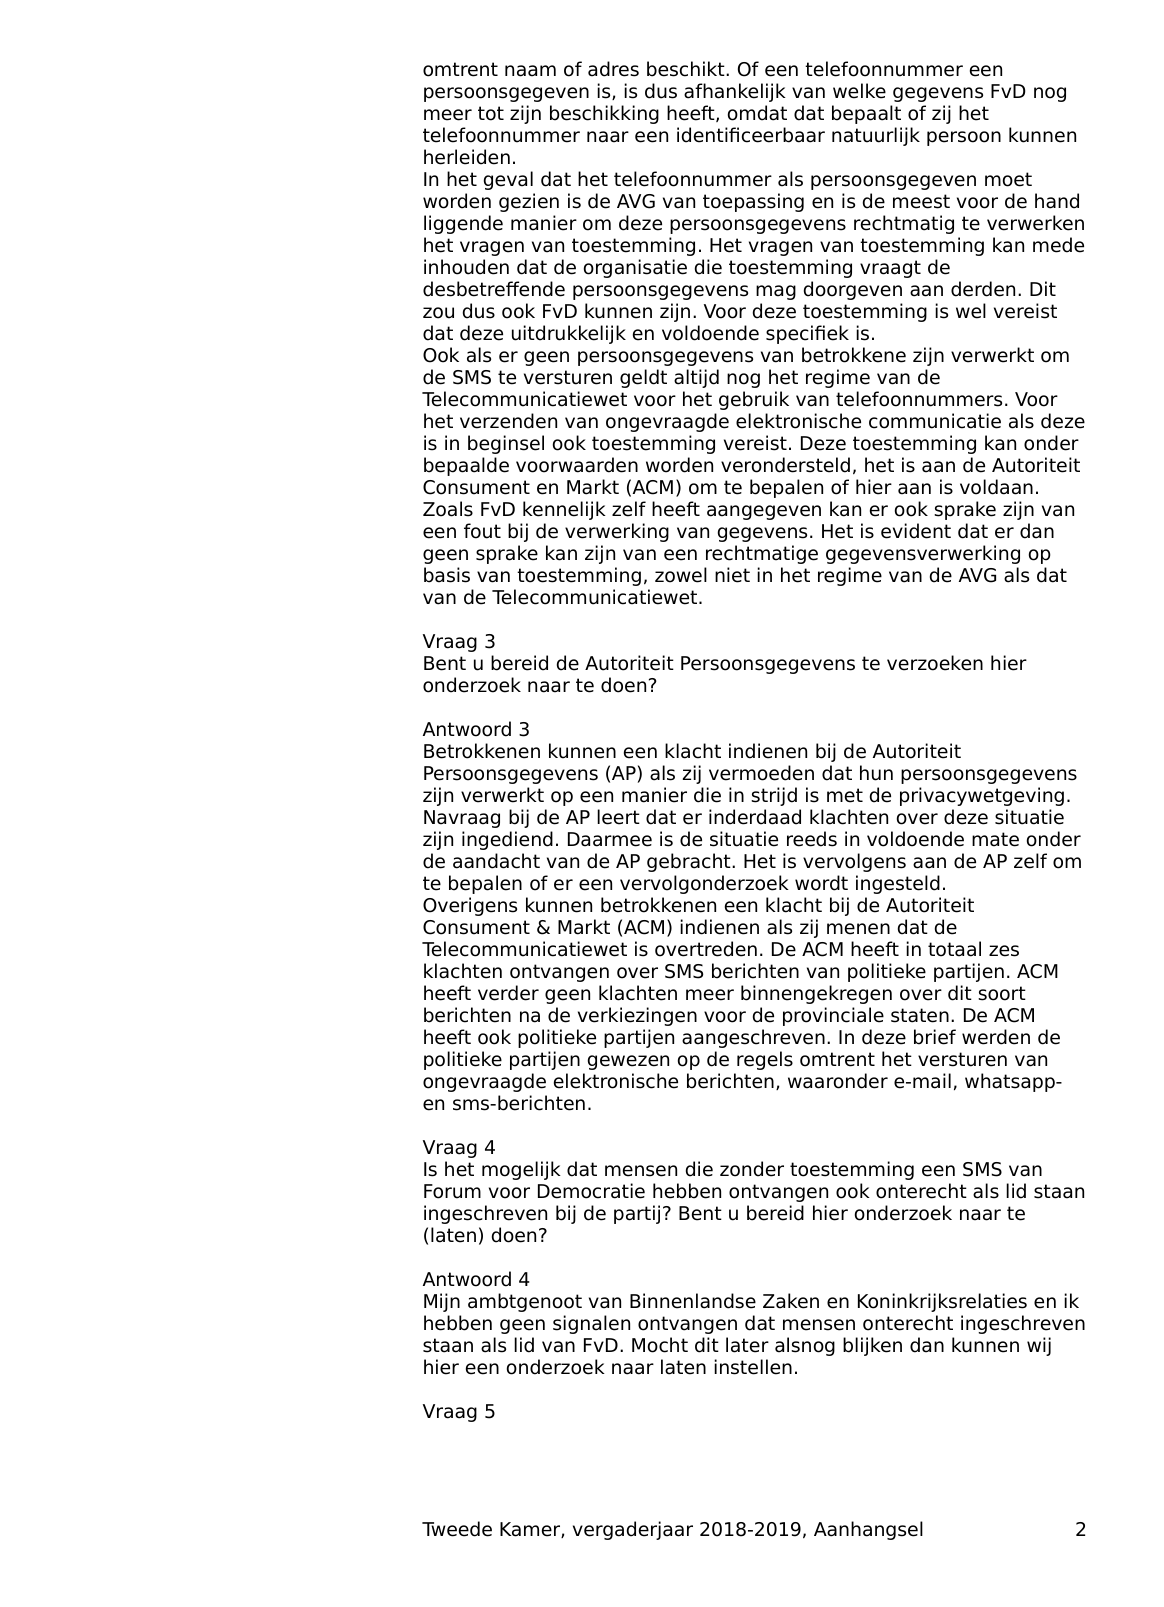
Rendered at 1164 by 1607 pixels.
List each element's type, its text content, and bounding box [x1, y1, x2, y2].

text Vraag 3 [422, 631, 1087, 653]
text Bent u bereid de Autoriteit Persoonsgegevens te verzoeken hier onderzoek naar te doen? [422, 653, 1087, 697]
text Zoals FvD kennelijk zelf heeft aangegeven kan er ook sprake zijn van een fout bij de verwerking van gegevens. Het is evident dat er dan geen sprake kan zijn van een rechtmatige gegevensverwerking op basis van toestemming, zowel niet in het regime van de AVG als dat van de Telecommunicatiewet. [422, 499, 1087, 608]
text Vraag 4 [422, 1137, 1087, 1159]
text Vraag 5 [422, 1401, 1087, 1423]
text Mijn ambtgenoot van Binnenlandse Zaken en Koninkrijksrelaties en ik hebben geen signalen ontvangen dat mensen onterecht ingeschreven staan als lid van FvD. Mocht dit later alsnog blijken dan kunnen wij hier een onderzoek naar laten instellen. [422, 1291, 1087, 1379]
text Ook als er geen persoonsgegevens van betrokkene zijn verwerkt om de SMS te versturen geldt altijd nog het regime van de Telecommunicatiewet voor het gebruik van telefoonnummers. Voor het verzenden van ongevraagde elektronische communicatie als deze is in beginsel ook toestemming vereist. Deze toestemming kan onder bepaalde voorwaarden worden verondersteld, het is aan de Autoriteit Consument en Markt (ACM) om te bepalen of hier aan is voldaan. [422, 345, 1087, 499]
text Antwoord 3 [422, 719, 1087, 741]
text Navraag bij de AP leert dat er inderdaad klachten over deze situatie zijn ingediend. Daarmee is de situatie reeds in voldoende mate onder de aandacht van de AP gebracht. Het is vervolgens aan de AP zelf om te bepalen of er een vervolgonderzoek wordt ingesteld. [422, 807, 1087, 895]
text Is het mogelijk dat mensen die zonder toestemming een SMS van Forum voor Democratie hebben ontvangen ook onterecht als lid staan ingeschreven bij de partij? Bent u bereid hier onderzoek naar te (laten) doen? [422, 1159, 1087, 1247]
text Betrokkenen kunnen een klacht indienen bij de Autoriteit Persoonsgegevens (AP) als zij vermoeden dat hun persoonsgegevens zijn verwerkt op een manier die in strijd is met de privacywetgeving. [422, 741, 1087, 807]
text omtrent naam of adres beschikt. Of een telefoonnummer een persoonsgegeven is, is dus afhankelijk van welke gegevens FvD nog meer tot zijn beschikking heeft, omdat dat bepaalt of zij het telefoonnummer naar een identificeerbaar natuurlijk persoon kunnen herleiden. [422, 59, 1087, 169]
text Overigens kunnen betrokkenen een klacht bij de Autoriteit Consument & Markt (ACM) indienen als zij menen dat de Telecommunicatiewet is overtreden. De ACM heeft in totaal zes klachten ontvangen over SMS berichten van politieke partijen. ACM heeft verder geen klachten meer binnengekregen over dit soort berichten na de verkiezingen voor de provinciale staten. De ACM heeft ook politieke partijen aangeschreven. In deze brief werden de politieke partijen gewezen op de regels omtrent het versturen van ongevraagde elektronische berichten, waaronder e-mail, whatsapp- en sms-berichten. [422, 895, 1087, 1114]
text In het geval dat het telefoonnummer als persoonsgegeven moet worden gezien is de AVG van toepassing en is de meest voor de hand liggende manier om deze persoonsgegevens rechtmatig te verwerken het vragen van toestemming. Het vragen van toestemming kan mede inhouden dat de organisatie die toestemming vraagt de desbetreffende persoonsgegevens mag doorgeven aan derden. Dit zou dus ook FvD kunnen zijn. Voor deze toestemming is wel vereist dat deze uitdrukkelijk en voldoende specifiek is. [422, 169, 1087, 345]
text Antwoord 4 [422, 1269, 1087, 1291]
